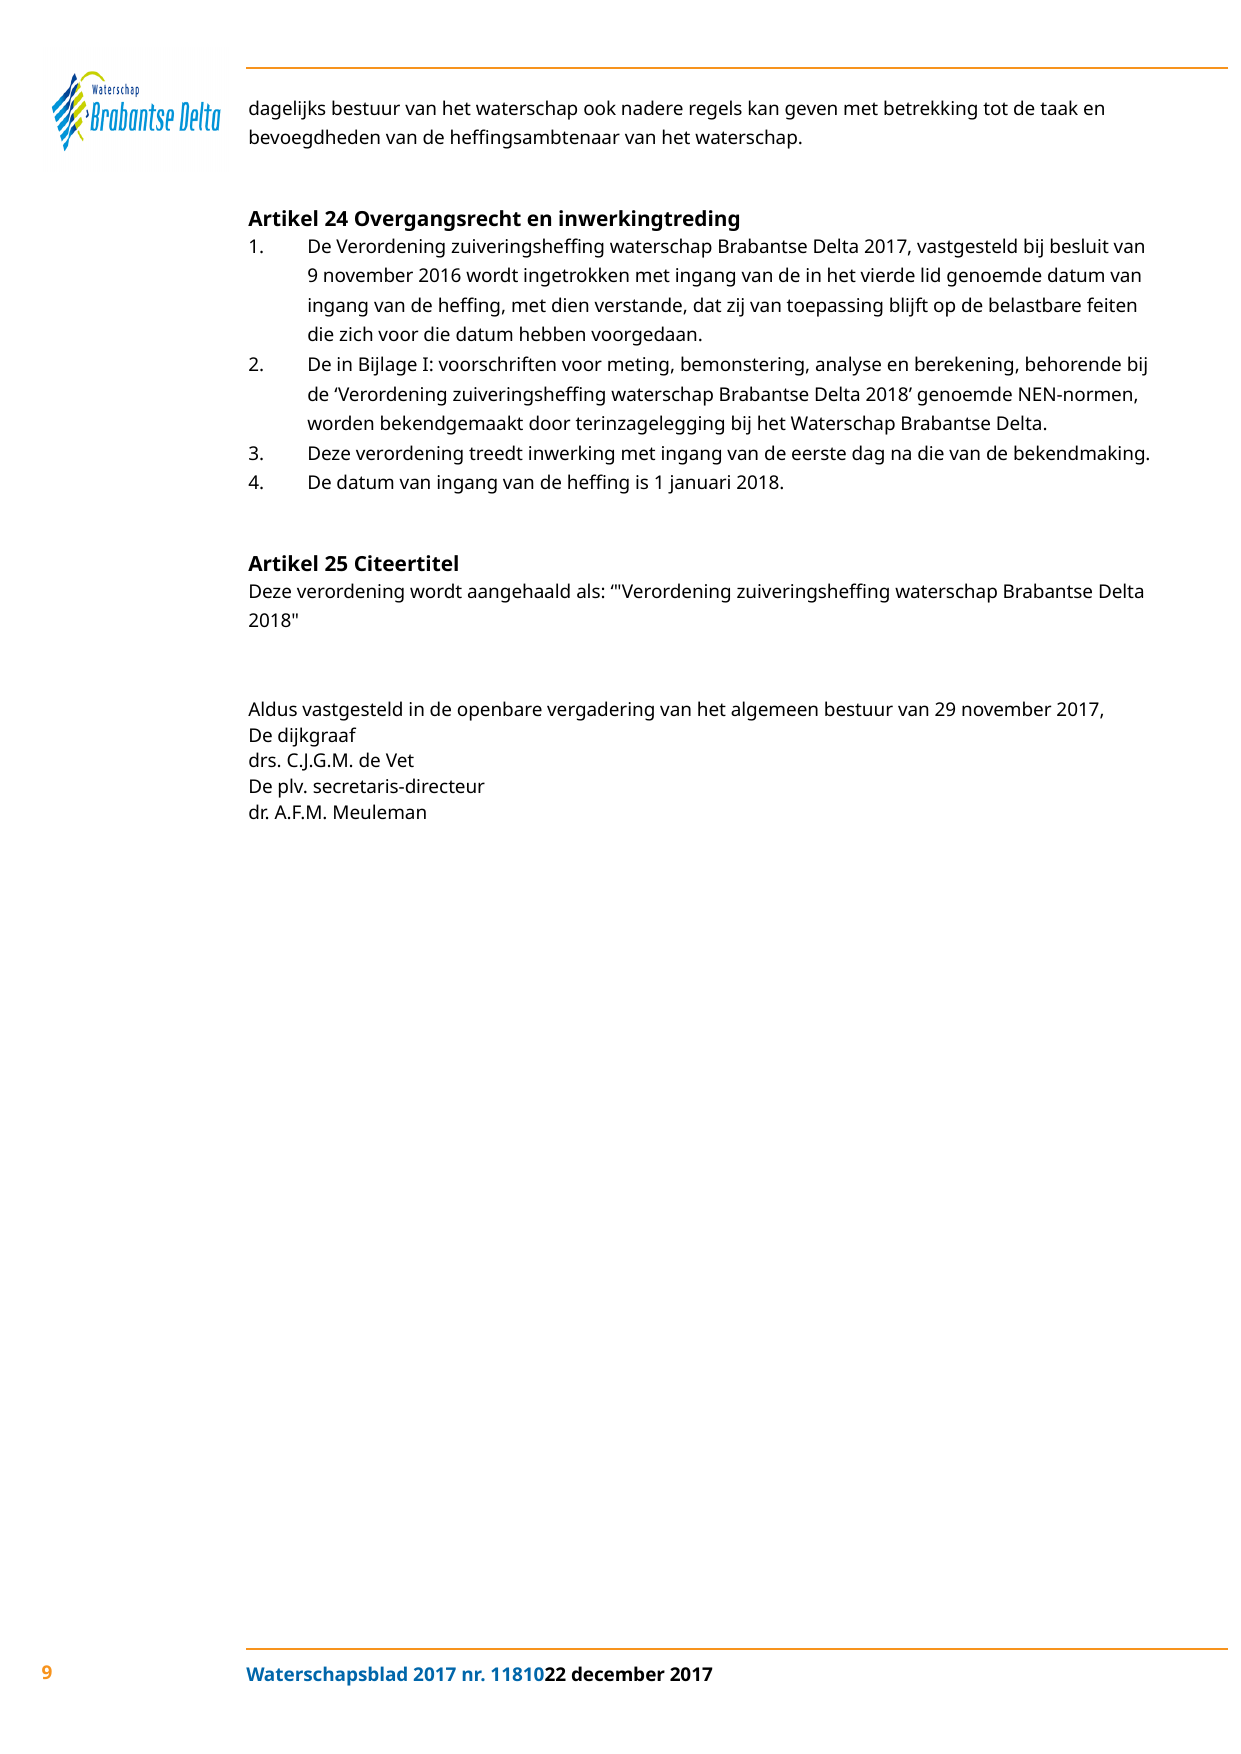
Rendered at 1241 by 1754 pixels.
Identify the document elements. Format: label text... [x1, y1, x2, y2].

list De Verordening zuiveringsheffing waterschap Brabantse Delta 2017, vastgesteld bij besluit van 9 november 2016 wordt ingetrokken met ingang van de in het vierde lid genoemde datum van ingang van de heffing, met dien verstande, dat zij van toepassing blijft op de belastbare feiten die zich voor die datum hebben voorgedaan. [248, 233, 1152, 347]
text Aldus vastgesteld in de openbare vergadering van het algemeen bestuur van 29 november 2017, [248, 696, 1152, 722]
text dr. A.F.M. Meuleman [248, 799, 1152, 825]
picture [41, 47, 231, 172]
list Deze verordening treedt inwerking met ingang van de eerste dag na die van de bekendmaking. [248, 440, 1152, 466]
text Artikel 25 Citeertitel [248, 549, 1152, 578]
text De dijkgraaf [248, 722, 1152, 748]
text Deze verordening wordt aangehaald als: ‘"Verordening zuiveringsheffing waterschap Brabantse Delta 2018" [248, 578, 1152, 633]
text drs. C.J.G.M. de Vet [248, 748, 1152, 773]
text De plv. secretaris-directeur [248, 773, 1152, 799]
list De in Bijlage I: voorschriften voor meting, bemonstering, analyse en berekening, behorende bij de ‘Verordening zuiveringsheffing waterschap Brabantse Delta 2018’ genoemde NEN-normen, worden bekendgemaakt door terinzagelegging bij het Waterschap Brabantse Delta. [248, 351, 1152, 436]
text Artikel 24 Overgangsrecht en inwerkingtreding [248, 204, 1152, 233]
text dagelijks bestuur van het waterschap ook nadere regels kan geven met betrekking tot de taak en bevoegdheden van de heffingsambtenaar van het waterschap. [248, 95, 1152, 150]
list De datum van ingang van de heffing is 1 januari 2018. [248, 469, 1152, 495]
